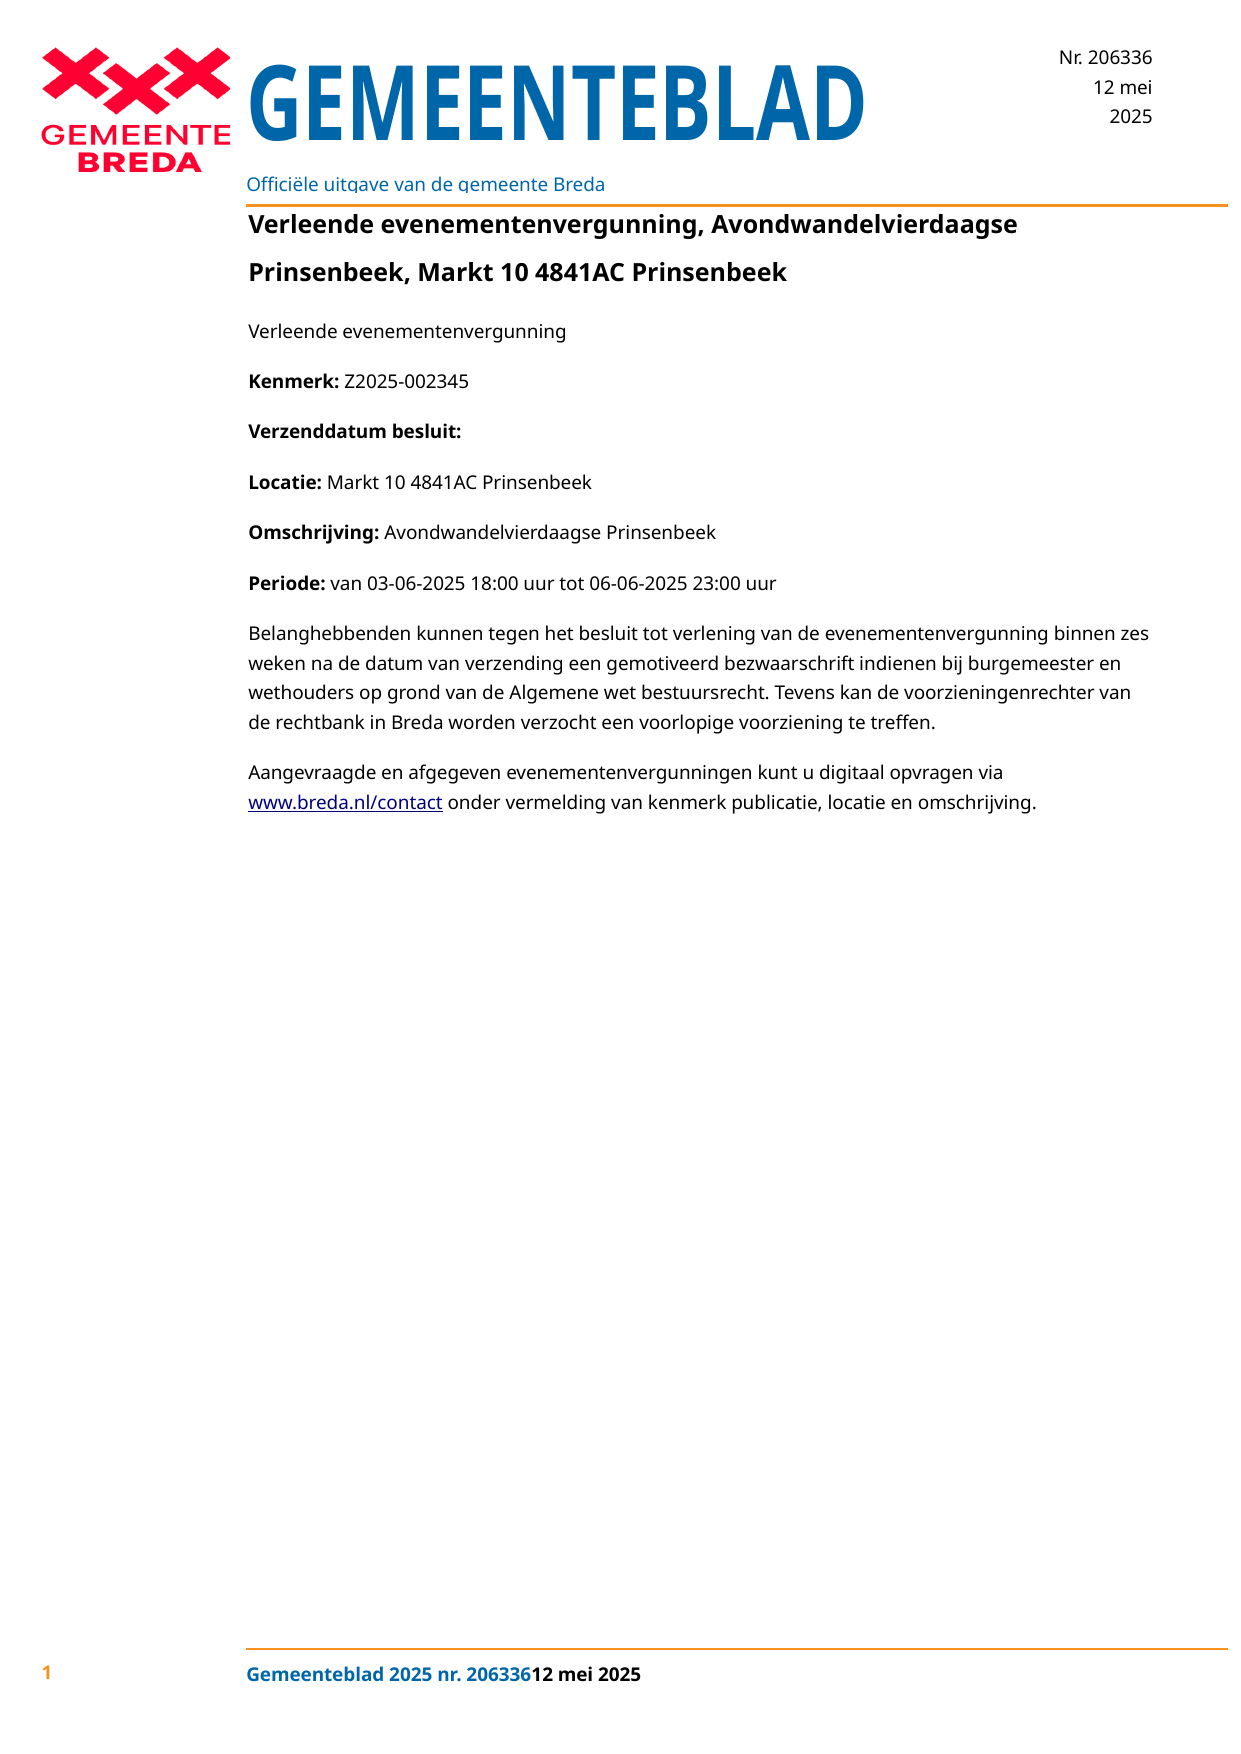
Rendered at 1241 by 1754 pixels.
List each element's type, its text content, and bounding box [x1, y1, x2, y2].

text Verleende evenementenvergunning [248, 318, 1152, 344]
text Omschrijving: Avondwandelvierdaagse Prinsenbeek [248, 519, 1152, 545]
text Kenmerk: Z2025-002345 [248, 368, 1152, 394]
text Aangevraagde en afgegeven evenementenvergunningen kunt u digitaal opvragen via www.breda.nl/contact onder vermelding van kenmerk publicatie, locatie en omschrijving. [248, 759, 1152, 815]
text Verzenddatum besluit: [248, 419, 1152, 444]
text Periode: van 03-06-2025 18:00 uur tot 06-06-2025 23:00 uur [248, 570, 1152, 596]
text Verleende evenementenvergunning, Avondwandelvierdaagse Prinsenbeek, Markt 10 4841AC Prinsenbeek [248, 207, 1152, 288]
text Locatie: Markt 10 4841AC Prinsenbeek [248, 469, 1152, 495]
text Belanghebbenden kunnen tegen het besluit tot verlening van de evenementenvergunning binnen zes weken na de datum van verzending een gemotiveerd bezwaarschrift indienen bij burgemeester en wethouders op grond van de Algemene wet bestuursrecht. Tevens kan de voorzieningenrechter van de rechtbank in Breda worden verzocht een voorlopige voorziening te treffen. [248, 620, 1152, 735]
picture [41, 47, 231, 172]
